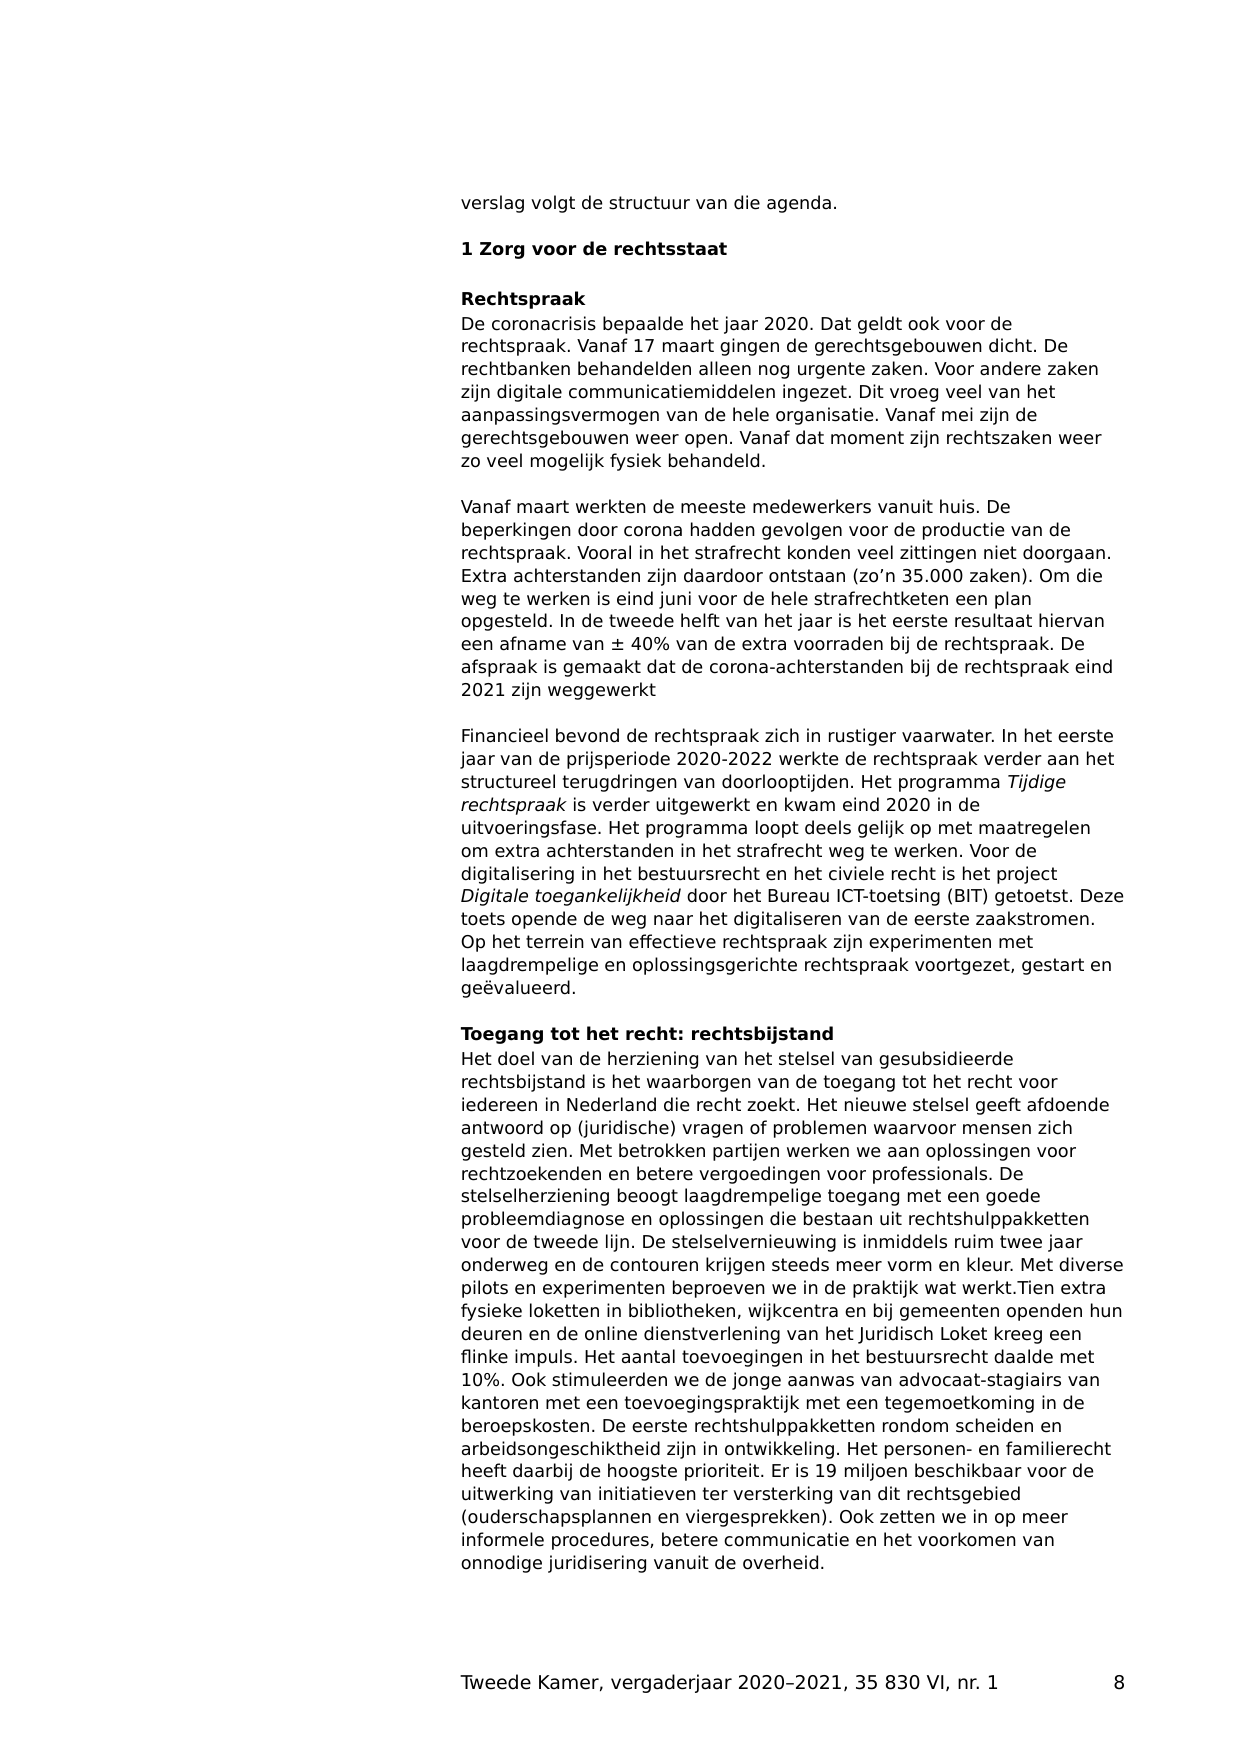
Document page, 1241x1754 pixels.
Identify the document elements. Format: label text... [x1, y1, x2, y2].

text Toegang tot het recht: rechtsbijstand [461, 1022, 1125, 1045]
text Het doel van de herziening van het stelsel van gesubsidieerde rechtsbijstand is het waarborgen van de toegang tot het recht voor iedereen in Nederland die recht zoekt. Het nieuwe stelsel geeft afdoende antwoord op (juridische) vragen of problemen waarvoor mensen zich gesteld zien. Met betrokken partijen werken we aan oplossingen voor rechtzoekenden en betere vergoedingen voor professionals. De stelselherziening beoogt laagdrempelige toegang met een goede probleemdiagnose en oplossingen die bestaan uit rechtshulppakketten voor de tweede lijn. De stelselvernieuwing is inmiddels ruim twee jaar onderweg en de contouren krijgen steeds meer vorm en kleur. Met diverse pilots en experimenten beproeven we in de praktijk wat werkt.Tien extra fysieke loketten in bibliotheken, wijkcentra en bij gemeenten openden hun deuren en de online dienstverlening van het Juridisch Loket kreeg een flinke impuls. Het aantal toevoegingen in het bestuursrecht daalde met 10%. Ook stimuleerden we de jonge aanwas van advocaat-stagiairs van kantoren met een toevoegingspraktijk met een tegemoetkoming in de beroepskosten. De eerste rechtshulppakketten rondom scheiden en arbeidsongeschiktheid zijn in ontwikkeling. Het personen- en familierecht heeft daarbij de hoogste prioriteit. Er is 19 miljoen beschikbaar voor de uitwerking van initiatieven ter versterking van dit rechtsgebied (ouderschapsplannen en viergesprekken). Ook zetten we in op meer informele procedures, betere communicatie en het voorkomen van onnodige juridisering vanuit de overheid. [461, 1047, 1125, 1574]
text 1 Zorg voor de rechtsstaat [461, 237, 1125, 259]
text Vanaf maart werkten de meeste medewerkers vanuit huis. De beperkingen door corona hadden gevolgen voor de productie van de rechtspraak. Vooral in het strafrecht konden veel zittingen niet doorgaan. Extra achterstanden zijn daardoor ontstaan (zo’n 35.000 zaken). Om die weg te werken is eind juni voor de hele strafrechtketen een plan opgesteld. In de tweede helft van het jaar is het eerste resultaat hiervan een afname van ± 40% van de extra voorraden bij de rechtspraak. De afspraak is gemaakt dat de corona-achterstanden bij de rechtspraak eind 2021 zijn weggewerkt [461, 495, 1125, 701]
text Financieel bevond de rechtspraak zich in rustiger vaarwater. In het eerste jaar van de prijsperiode 2020-2022 werkte de rechtspraak verder aan het structureel terugdringen van doorlooptijden. Het programma Tijdige rechtspraak is verder uitgewerkt en kwam eind 2020 in de uitvoeringsfase. Het programma loopt deels gelijk op met maatregelen om extra achterstanden in het strafrecht weg te werken. Voor de digitalisering in het bestuursrecht en het civiele recht is het project Digitale toegankelijkheid door het Bureau ICT-toetsing (BIT) getoetst. Deze toets opende de weg naar het digitaliseren van de eerste zaakstromen. Op het terrein van effectieve rechtspraak zijn experimenten met laagdrempelige en oplossingsgerichte rechtspraak voortgezet, gestart en geëvalueerd. [461, 724, 1125, 999]
text verslag volgt de structuur van die agenda. [461, 191, 1125, 214]
text De coronacrisis bepaalde het jaar 2020. Dat geldt ook voor de rechtspraak. Vanaf 17 maart gingen de gerechtsgebouwen dicht. De rechtbanken behandelden alleen nog urgente zaken. Voor andere zaken zijn digitale communicatiemiddelen ingezet. Dit vroeg veel van het aanpassingsvermogen van de hele organisatie. Vanaf mei zijn de gerechtsgebouwen weer open. Vanaf dat moment zijn rechtszaken weer zo veel mogelijk fysiek behandeld. [461, 312, 1125, 472]
text Rechtspraak [461, 287, 1125, 309]
